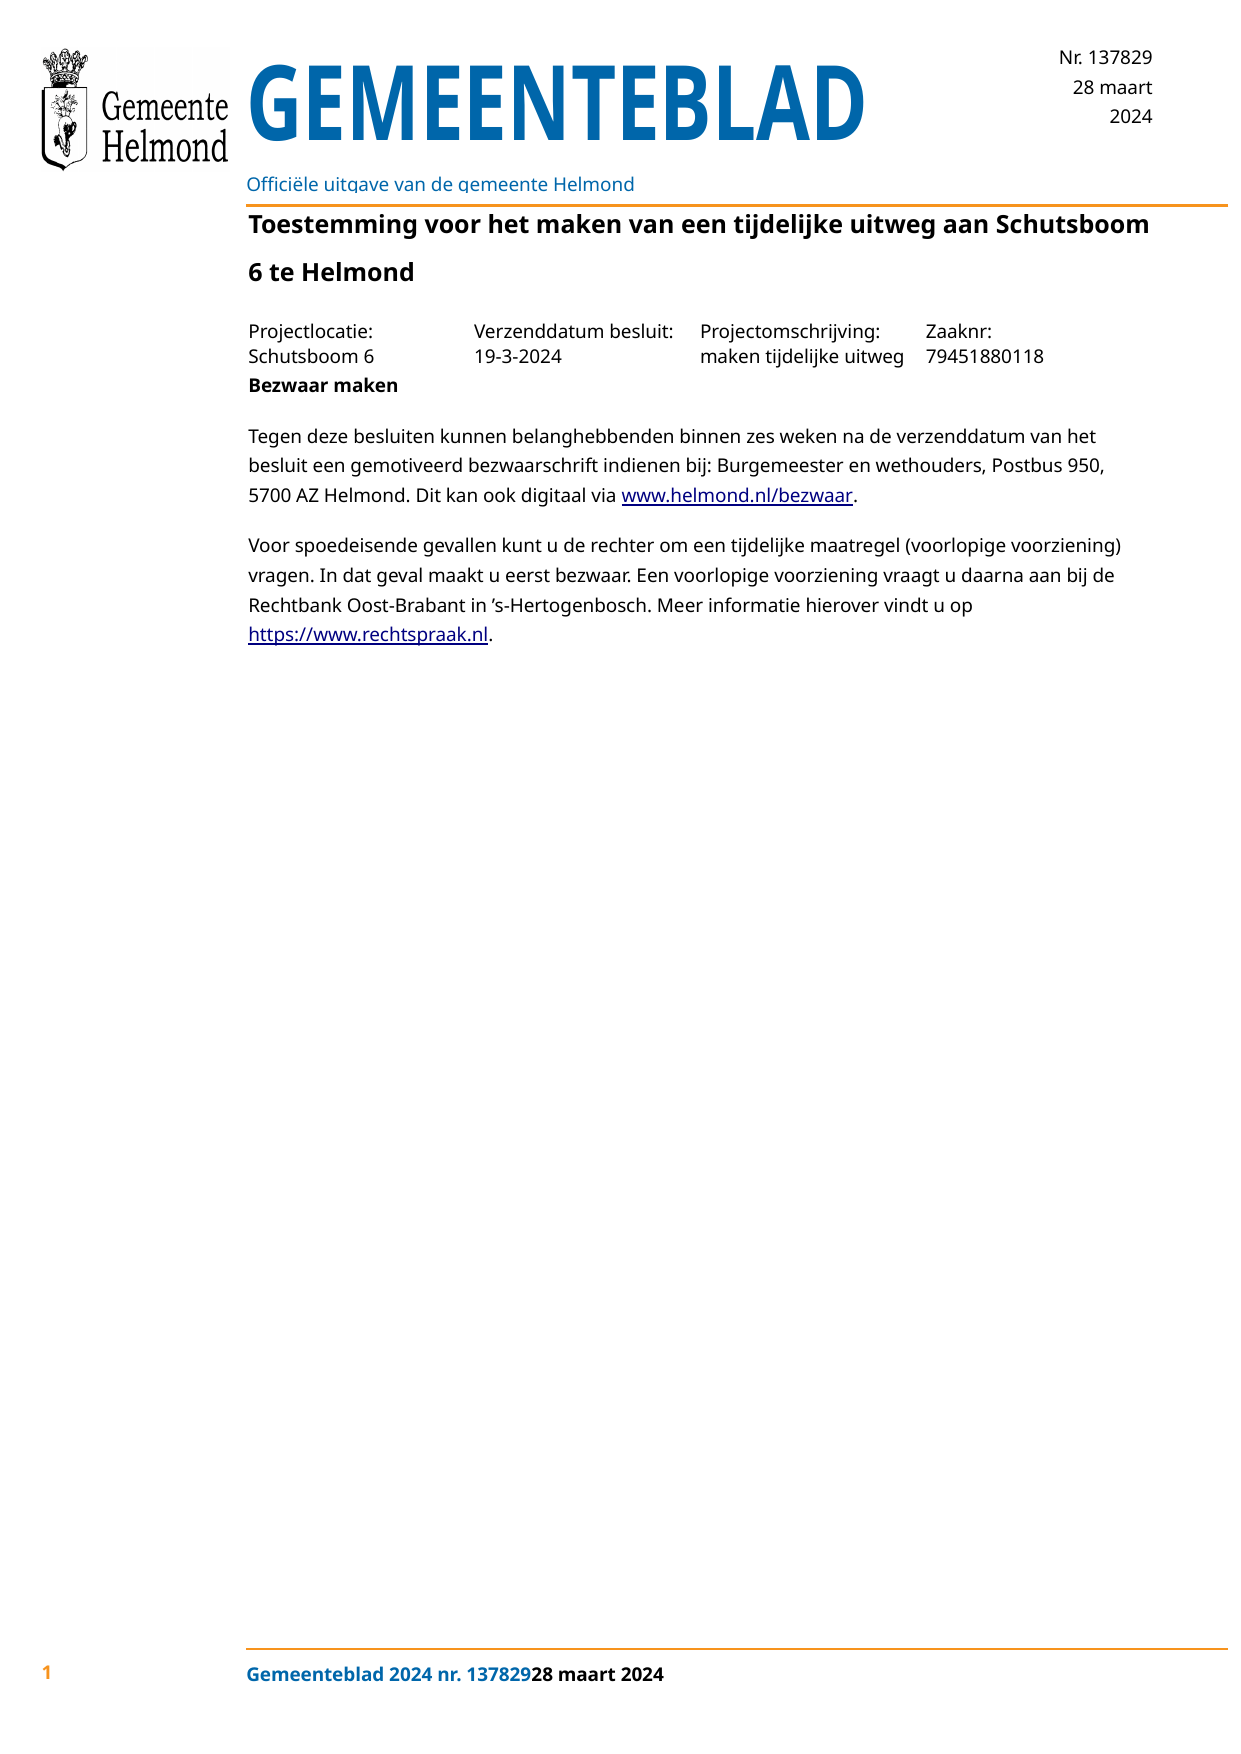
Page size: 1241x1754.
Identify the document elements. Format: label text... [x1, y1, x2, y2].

text Toestemming voor het maken van een tijdelijke uitweg aan Schutsboom 6 te Helmond [248, 207, 1152, 288]
table_cell 79451880118 [926, 344, 1152, 369]
table_header Zaaknr: [926, 318, 1152, 344]
table_cell Schutsboom 6 [248, 344, 474, 369]
text Bezwaar maken [248, 373, 1152, 398]
picture [41, 47, 231, 172]
text Tegen deze besluiten kunnen belanghebbenden binnen zes weken na de verzenddatum van het besluit een gemotiveerd bezwaarschrift indienen bij: Burgemeester en wethouders, Postbus 950, 5700 AZ Helmond. Dit kan ook digitaal via www.helmond.nl/bezwaar. [248, 423, 1152, 508]
table_header Projectlocatie: [248, 318, 474, 344]
text Voor spoedeisende gevallen kunt u de rechter om een tijdelijke maatregel (voorlopige voorziening) vragen. In dat geval maakt u eerst bezwaar. Een voorlopige voorziening vraagt u daarna aan bij de Rechtbank Oost-Brabant in ’s-Hertogenbosch. Meer informatie hierover vindt u op https://www.rechtspraak.nl. [248, 533, 1152, 647]
table_header Verzenddatum besluit: [474, 318, 700, 344]
table_cell 19-3-2024 [474, 344, 700, 369]
table_cell maken tijdelijke uitweg [700, 344, 926, 369]
table_header Projectomschrijving: [700, 318, 926, 344]
